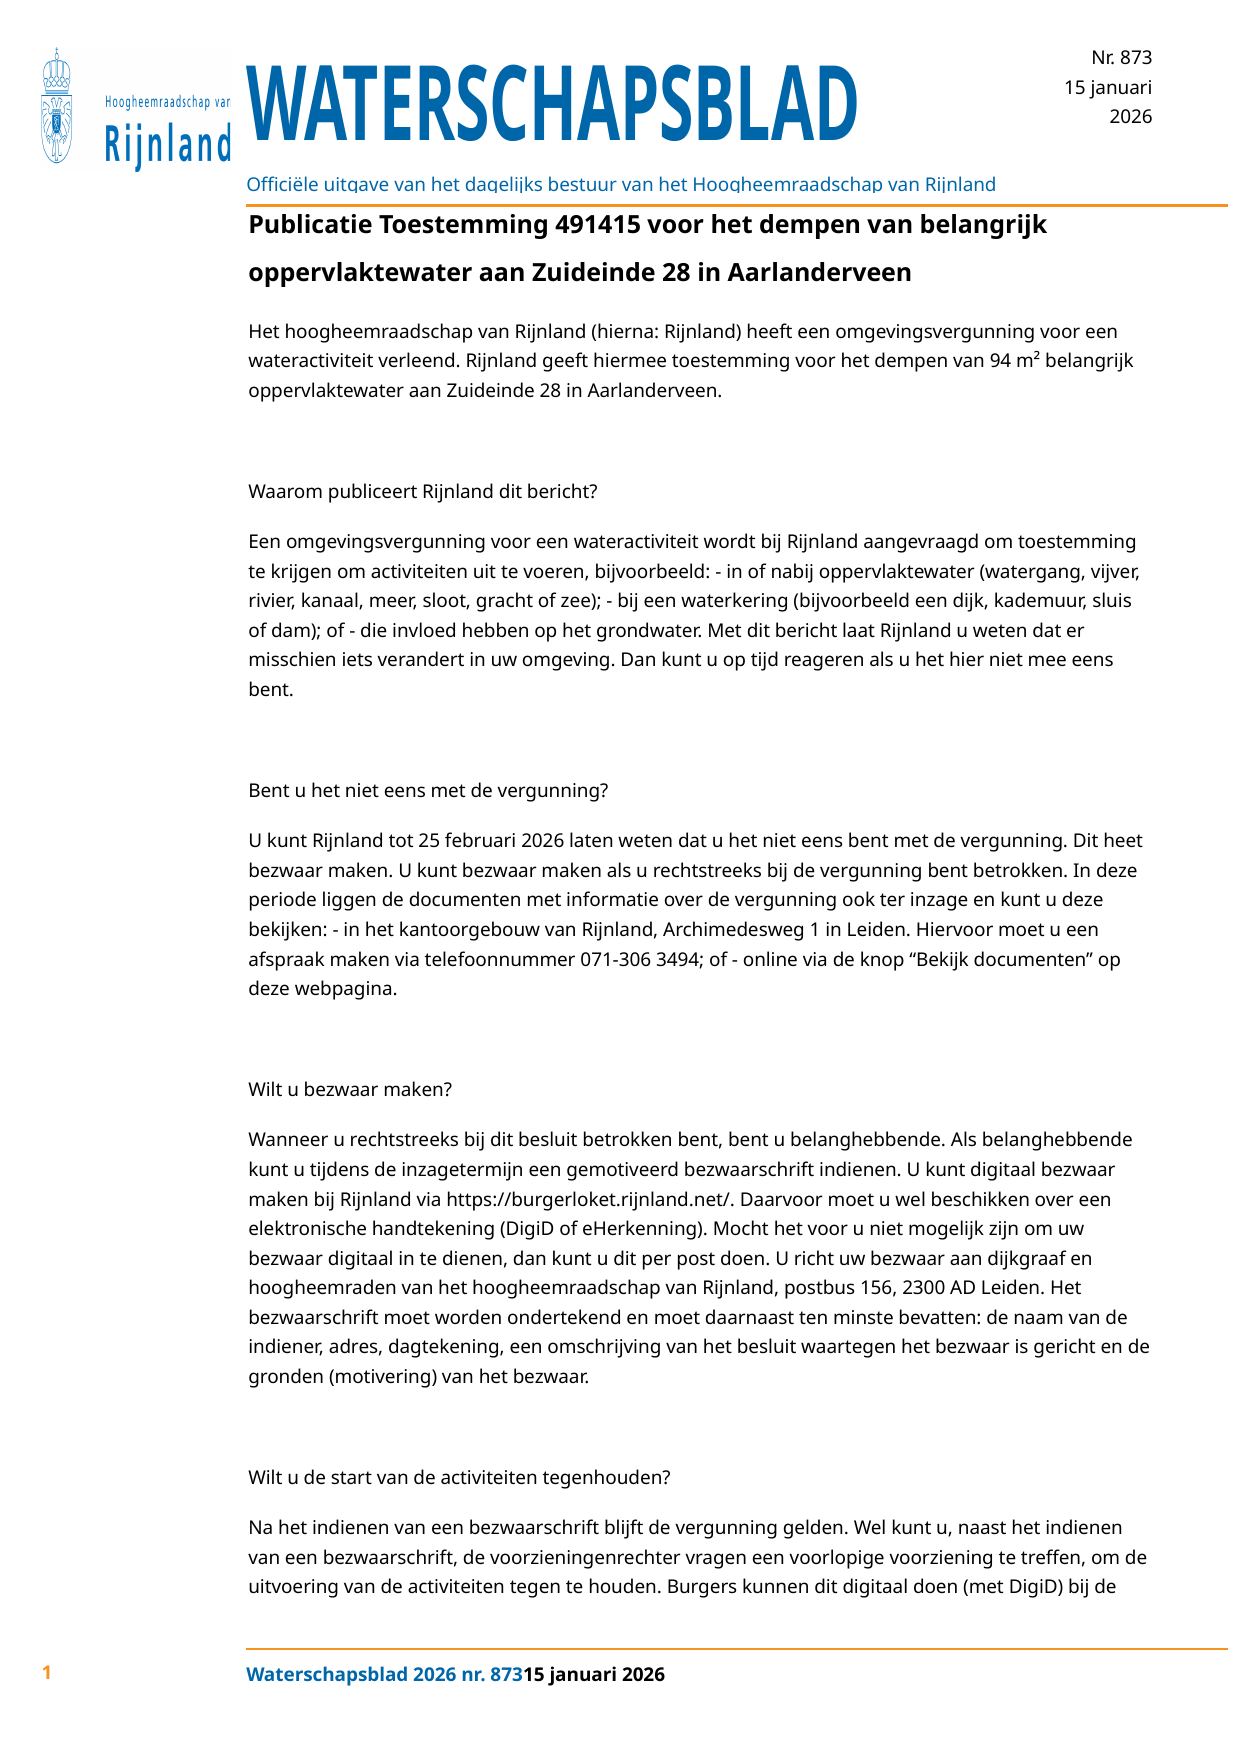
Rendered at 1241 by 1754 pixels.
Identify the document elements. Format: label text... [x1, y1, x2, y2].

text Bent u het niet eens met de vergunning? [248, 777, 1152, 803]
text Een omgevingsvergunning voor een wateractiviteit wordt bij Rijnland aangevraagd om toestemming te krijgen om activiteiten uit te voeren, bijvoorbeeld: - in of nabij oppervlaktewater (watergang, vijver, rivier, kanaal, meer, sloot, gracht of zee); - bij een waterkering (bijvoorbeeld een dijk, kademuur, sluis of dam); of - die invloed hebben op het grondwater. Met dit bericht laat Rijnland u weten dat er misschien iets verandert in uw omgeving. Dan kunt u op tijd reageren als u het hier niet mee eens bent. [248, 528, 1152, 702]
text Wilt u bezwaar maken? [248, 1076, 1152, 1102]
text Wanneer u rechtstreeks bij dit besluit betrokken bent, bent u belanghebbende. Als belanghebbende kunt u tijdens de inzagetermijn een gemotiveerd bezwaarschrift indienen. U kunt digitaal bezwaar maken bij Rijnland via https://burgerloket.rijnland.net/. Daarvoor moet u wel beschikken over een elektronische handtekening (DigiD of eHerkenning). Mocht het voor u niet mogelijk zijn om uw bezwaar digitaal in te dienen, dan kunt u dit per post doen. U richt uw bezwaar aan dijkgraaf en hoogheemraden van het hoogheemraadschap van Rijnland, postbus 156, 2300 AD Leiden. Het bezwaarschrift moet worden ondertekend en moet daarnaast ten minste bevatten: de naam van de indiener, adres, dagtekening, een omschrijving van het besluit waartegen het bezwaar is gericht en de gronden (motivering) van het bezwaar. [248, 1127, 1152, 1389]
text Na het indienen van een bezwaarschrift blijft de vergunning gelden. Wel kunt u, naast het indienen van een bezwaarschrift, de voorzieningenrechter vragen een voorlopige voorziening te treffen, om de uitvoering van de activiteiten tegen te houden. Burgers kunnen dit digitaal doen (met DigiD) bij de [248, 1514, 1152, 1599]
picture [41, 47, 231, 172]
text Wilt u de start van de activiteiten tegenhouden? [248, 1464, 1152, 1490]
text Waarom publiceert Rijnland dit bericht? [248, 478, 1152, 504]
text U kunt Rijnland tot 25 februari 2026 laten weten dat u het niet eens bent met de vergunning. Dit heet bezwaar maken. U kunt bezwaar maken als u rechtstreeks bij de vergunning bent betrokken. In deze periode liggen de documenten met informatie over de vergunning ook ter inzage en kunt u deze bekijken: - in het kantoorgebouw van Rijnland, Archimedesweg 1 in Leiden. Hiervoor moet u een afspraak maken via telefoonnummer 071-306 3494; of - online via de knop “Bekijk documenten” op deze webpagina. [248, 827, 1152, 1001]
text Publicatie Toestemming 491415 voor het dempen van belangrijk oppervlaktewater aan Zuideinde 28 in Aarlanderveen [248, 207, 1152, 288]
text Het hoogheemraadschap van Rijnland (hierna: Rijnland) heeft een omgevingsvergunning voor een wateractiviteit verleend. Rijnland geeft hiermee toestemming voor het dempen van 94 m² belangrijk oppervlaktewater aan Zuideinde 28 in Aarlanderveen. [248, 318, 1152, 403]
